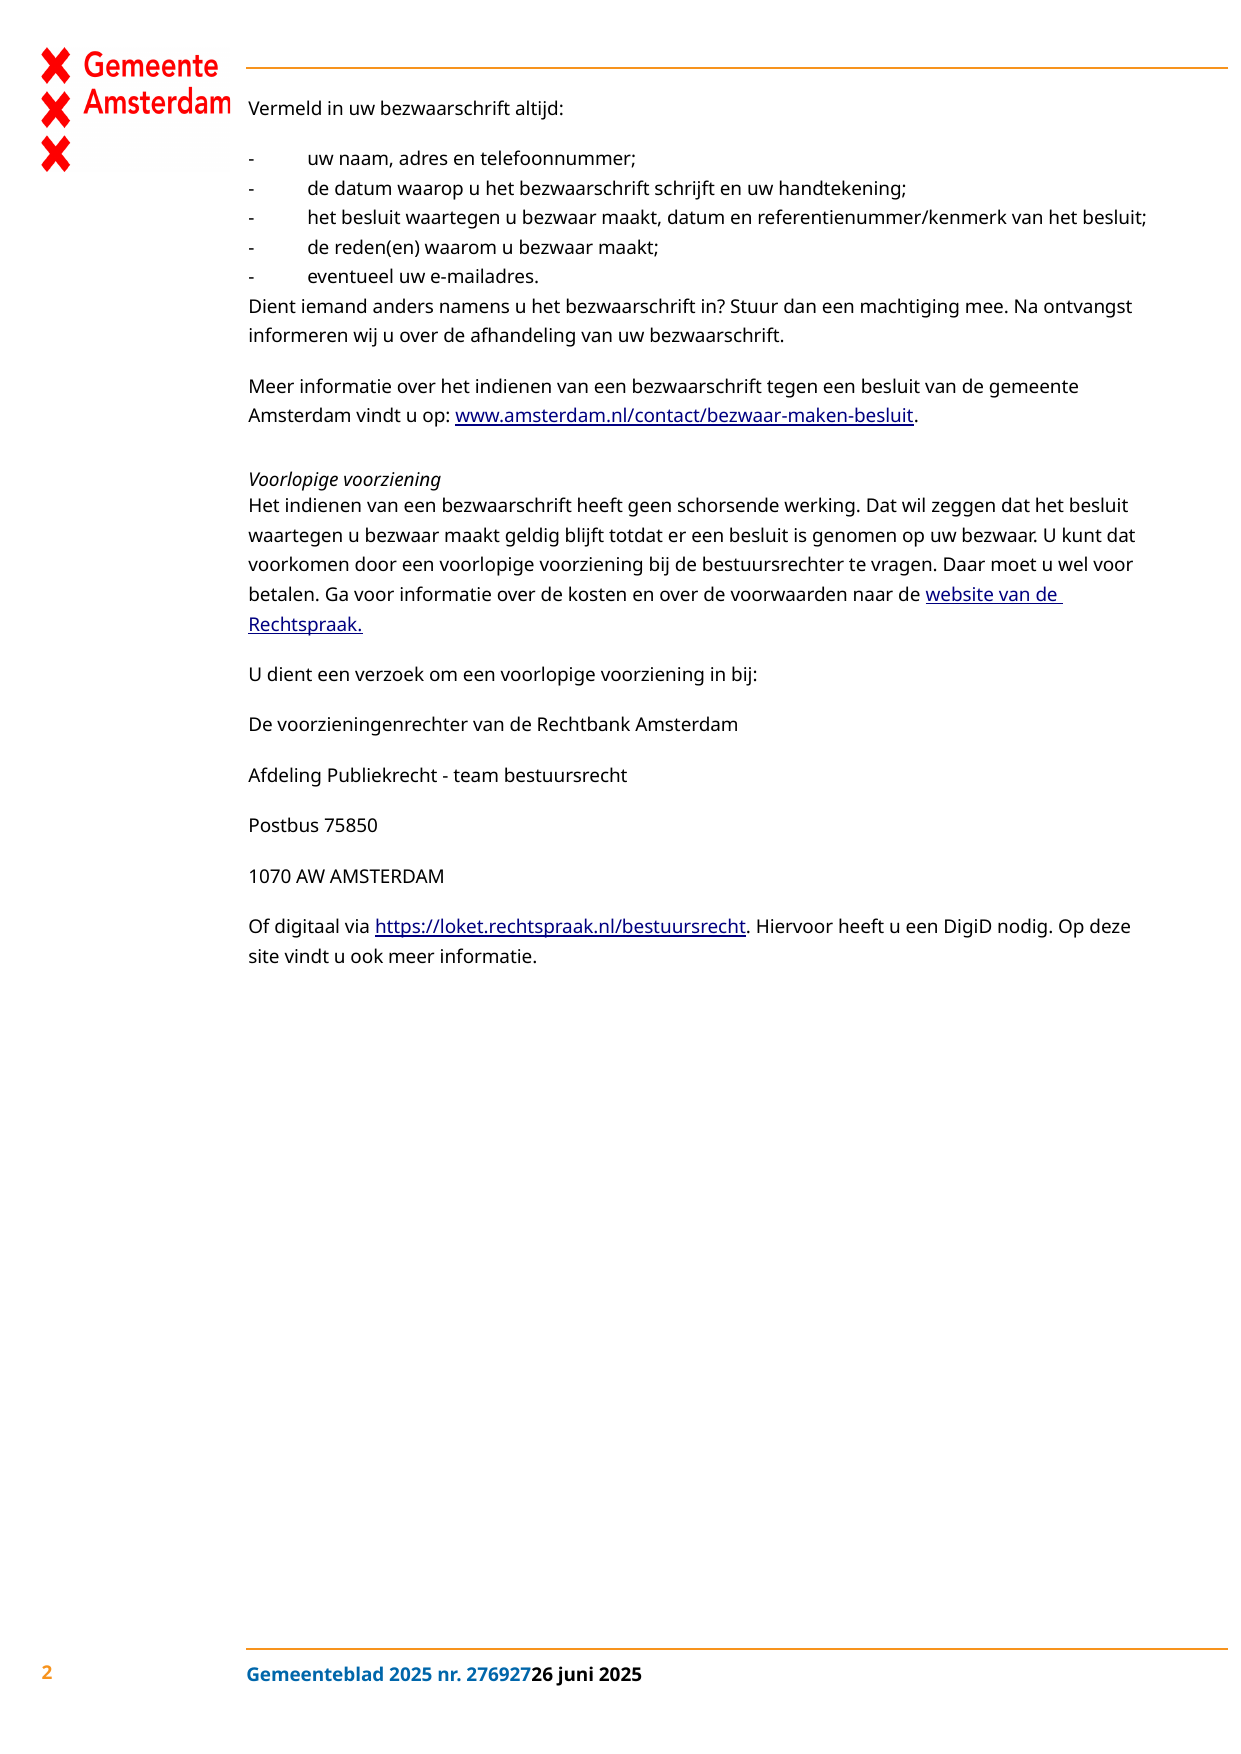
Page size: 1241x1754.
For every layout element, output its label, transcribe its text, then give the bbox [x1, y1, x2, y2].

text U dient een verzoek om een voorlopige voorziening in bij: [248, 661, 1152, 687]
text Dient iemand anders namens u het bezwaarschrift in? Stuur dan een machtiging mee. Na ontvangst informeren wij u over de afhandeling van uw bezwaarschrift. [248, 293, 1152, 348]
list uw naam, adres en telefoonnummer; [248, 145, 1152, 171]
text Meer informatie over het indienen van een bezwaarschrift tegen een besluit van de gemeente Amsterdam vindt u op: www.amsterdam.nl/contact/bezwaar-maken-besluit. [248, 373, 1152, 428]
text 1070 AW AMSTERDAM [248, 863, 1152, 888]
text Voorlopige voorziening [248, 467, 1152, 492]
text Postbus 75850 [248, 812, 1152, 838]
picture [41, 47, 231, 172]
text Het indienen van een bezwaarschrift heeft geen schorsende werking. Dat wil zeggen dat het besluit waartegen u bezwaar maakt geldig blijft totdat er een besluit is genomen op uw bezwaar. U kunt dat voorkomen door een voorlopige voorziening bij de bestuursrechter te vragen. Daar moet u wel voor betalen. Ga voor informatie over de kosten en over de voorwaarden naar de website van de Rechtspraak. [248, 492, 1152, 636]
list de reden(en) waarom u bezwaar maakt; [248, 234, 1152, 260]
list eventueel uw e-mailadres. [248, 263, 1152, 289]
text Afdeling Publiekrecht - team bestuursrecht [248, 762, 1152, 788]
text Of digitaal via https://loket.rechtspraak.nl/bestuursrecht. Hiervoor heeft u een DigiD nodig. Op deze site vindt u ook meer informatie. [248, 913, 1152, 968]
text Vermeld in uw bezwaarschrift altijd: [248, 95, 1152, 121]
list het besluit waartegen u bezwaar maakt, datum en referentienummer/kenmerk van het besluit; [248, 204, 1152, 230]
list de datum waarop u het bezwaarschrift schrijft en uw handtekening; [248, 175, 1152, 201]
text De voorzieningenrechter van de Rechtbank Amsterdam [248, 712, 1152, 737]
